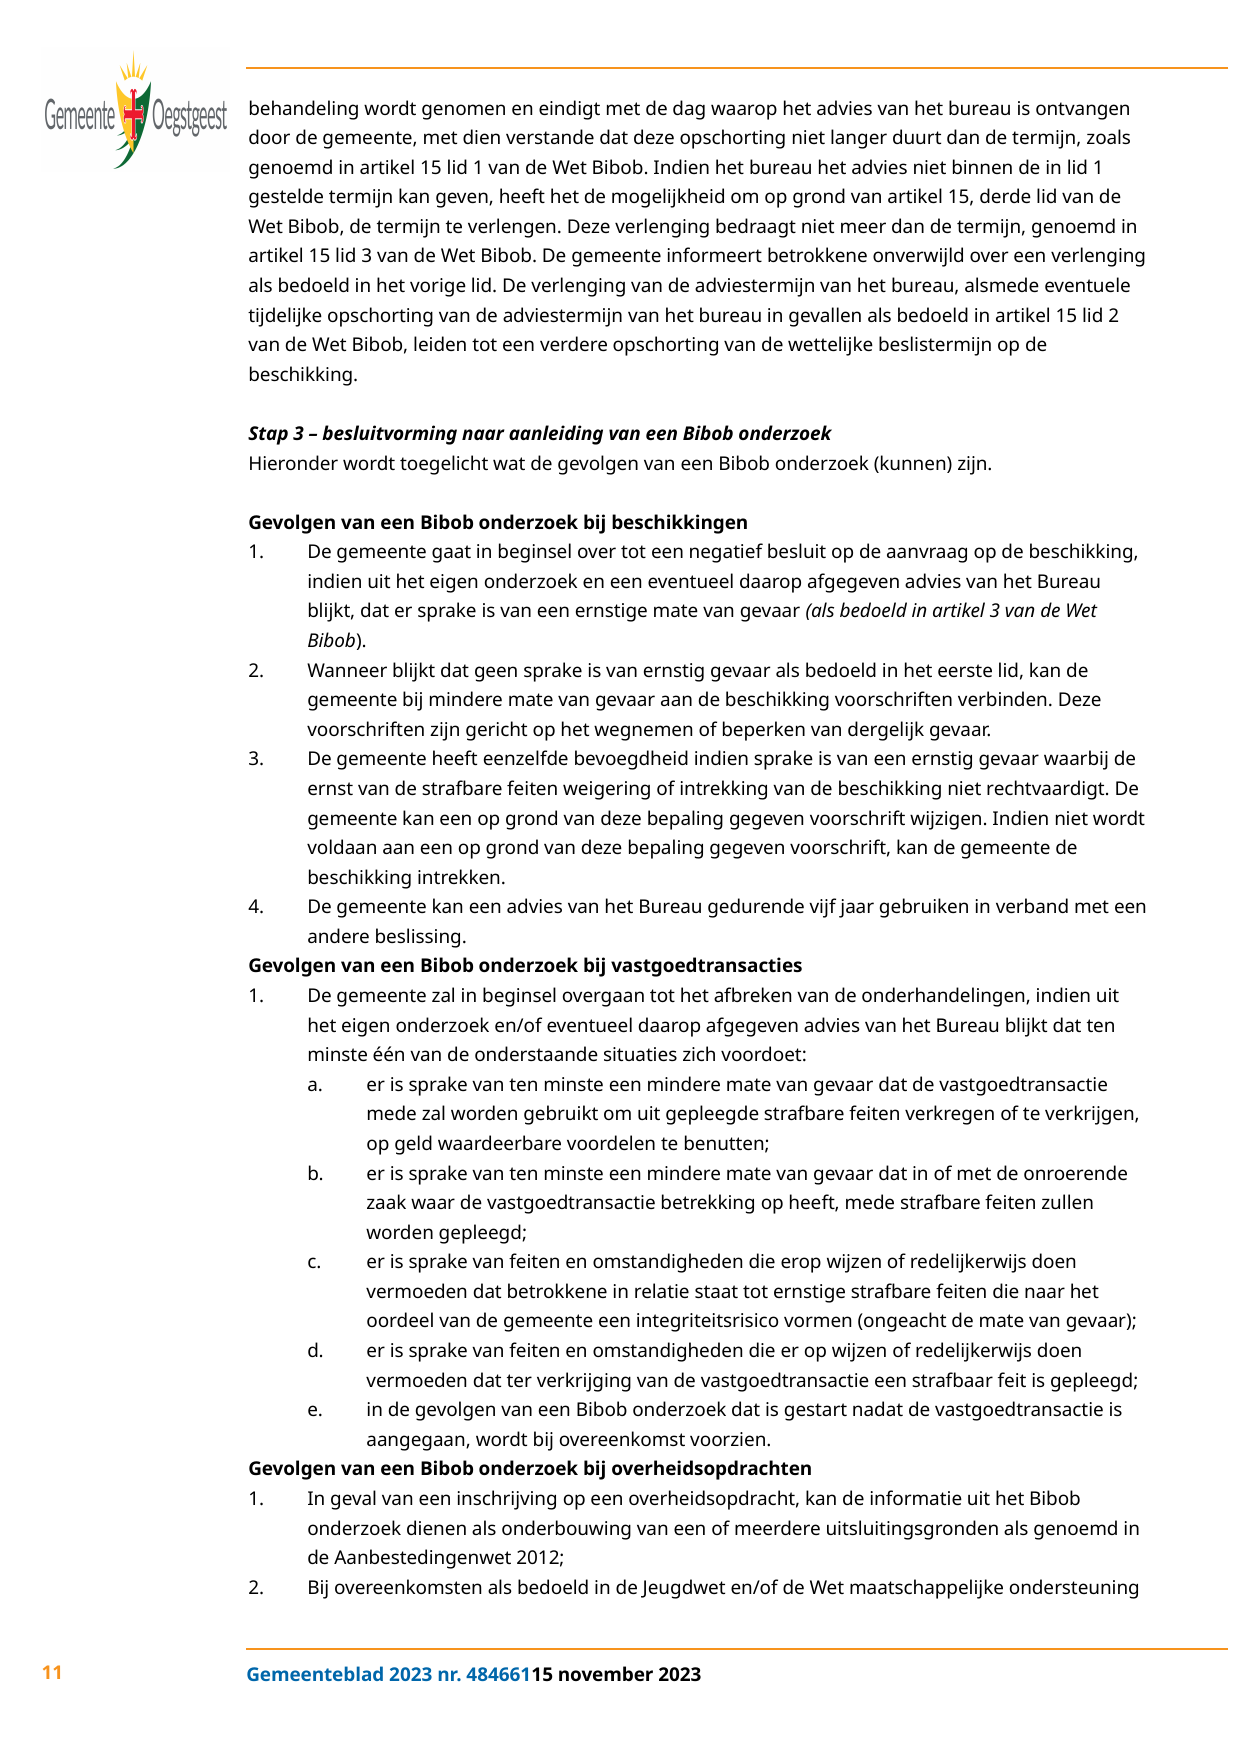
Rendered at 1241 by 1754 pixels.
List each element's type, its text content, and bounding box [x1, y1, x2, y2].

list In geval van een inschrijving op een overheidsopdracht, kan de informatie uit het Bibob onderzoek dienen als onderbouwing van een of meerdere uitsluitingsgronden als genoemd in de Aanbestedingenwet 2012; [248, 1485, 1152, 1570]
list De gemeente kan een advies van het Bureau gedurende vijf jaar gebruiken in verband met een andere beslissing. [248, 893, 1152, 949]
text Gevolgen van een Bibob onderzoek bij vastgoedtransacties [248, 953, 1152, 978]
text behandeling wordt genomen en eindigt met de dag waarop het advies van het bureau is ontvangen door de gemeente, met dien verstande dat deze opschorting niet langer duurt dan de termijn, zoals genoemd in artikel 15 lid 1 van de Wet Bibob. Indien het bureau het advies niet binnen de in lid 1 gestelde termijn kan geven, heeft het de mogelijkheid om op grond van artikel 15, derde lid van de Wet Bibob, de termijn te verlengen. Deze verlenging bedraagt niet meer dan de termijn, genoemd in artikel 15 lid 3 van de Wet Bibob. De gemeente informeert betrokkene onverwijld over een verlenging als bedoeld in het vorige lid. De verlenging van de adviestermijn van het bureau, alsmede eventuele tijdelijke opschorting van de adviestermijn van het bureau in gevallen als bedoeld in artikel 15 lid 2 van de Wet Bibob, leiden tot een verdere opschorting van de wettelijke beslistermijn op de beschikking. [248, 95, 1152, 387]
text Gevolgen van een Bibob onderzoek bij beschikkingen [248, 509, 1152, 535]
text Hieronder wordt toegelicht wat de gevolgen van een Bibob onderzoek (kunnen) zijn. [248, 450, 1152, 476]
list er is sprake van ten minste een mindere mate van gevaar dat in of met de onroerende zaak waar de vastgoedtransactie betrekking op heeft, mede strafbare feiten zullen worden gepleegd; [307, 1160, 1152, 1245]
list in de gevolgen van een Bibob onderzoek dat is gestart nadat de vastgoedtransactie is aangegaan, wordt bij overeenkomst voorzien. [307, 1396, 1152, 1452]
text Gevolgen van een Bibob onderzoek bij overheidsopdrachten [248, 1456, 1152, 1481]
list er is sprake van feiten en omstandigheden die erop wijzen of redelijkerwijs doen vermoeden dat betrokkene in relatie staat tot ernstige strafbare feiten die naar het oordeel van de gemeente een integriteitsrisico vormen (ongeacht de mate van gevaar); [307, 1248, 1152, 1333]
list Wanneer blijkt dat geen sprake is van ernstig gevaar als bedoeld in het eerste lid, kan de gemeente bij mindere mate van gevaar aan de beschikking voorschriften verbinden. Deze voorschriften zijn gericht op het wegnemen of beperken van dergelijk gevaar. [248, 657, 1152, 742]
picture [41, 47, 231, 172]
list De gemeente zal in beginsel overgaan tot het afbreken van de onderhandelingen, indien uit het eigen onderzoek en/of eventueel daarop afgegeven advies van het Bureau blijkt dat ten minste één van de onderstaande situaties zich voordoet: [248, 982, 1152, 1067]
text Stap 3 – besluitvorming naar aanleiding van een Bibob onderzoek [248, 420, 1152, 446]
list Bij overeenkomsten als bedoeld in de Jeugdwet en/of de Wet maatschappelijke ondersteuning [248, 1574, 1152, 1600]
list er is sprake van feiten en omstandigheden die er op wijzen of redelijkerwijs doen vermoeden dat ter verkrijging van de vastgoedtransactie een strafbaar feit is gepleegd; [307, 1337, 1152, 1393]
list er is sprake van ten minste een mindere mate van gevaar dat de vastgoedtransactie mede zal worden gebruikt om uit gepleegde strafbare feiten verkregen of te verkrijgen, op geld waardeerbare voordelen te benutten; [307, 1071, 1152, 1156]
list De gemeente gaat in beginsel over tot een negatief besluit op de aanvraag op de beschikking, indien uit het eigen onderzoek en een eventueel daarop afgegeven advies van het Bureau blijkt, dat er sprake is van een ernstige mate van gevaar (als bedoeld in artikel 3 van de Wet Bibob). [248, 538, 1152, 653]
list De gemeente heeft eenzelfde bevoegdheid indien sprake is van een ernstig gevaar waarbij de ernst van de strafbare feiten weigering of intrekking van de beschikking niet rechtvaardigt. De gemeente kan een op grond van deze bepaling gegeven voorschrift wijzigen. Indien niet wordt voldaan aan een op grond van deze bepaling gegeven voorschrift, kan de gemeente de beschikking intrekken. [248, 746, 1152, 890]
